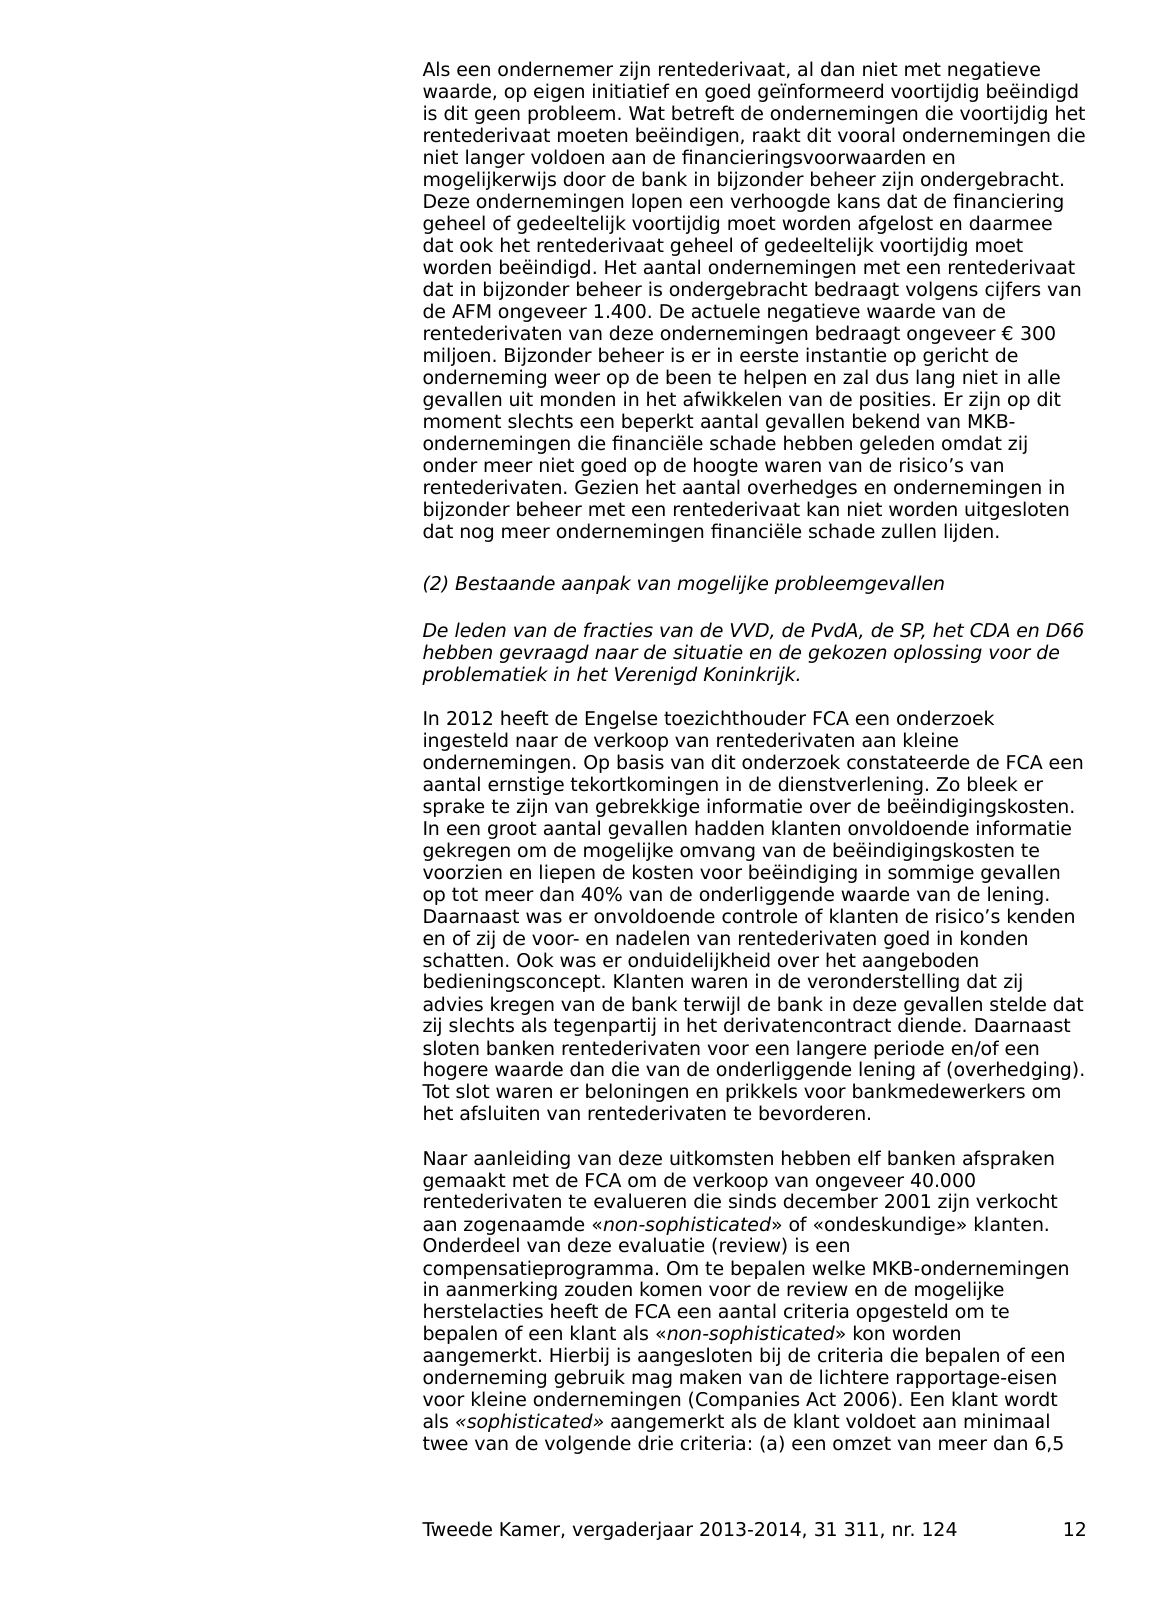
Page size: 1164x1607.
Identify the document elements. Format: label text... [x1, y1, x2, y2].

text De leden van de fracties van de VVD, de PvdA, de SP, het CDA en D66 hebben gevraagd naar de situatie en de gekozen oplossing voor de problematiek in het Verenigd Koninkrijk. [422, 619, 1087, 686]
subtitle (2) Bestaande aanpak van mogelijke probleemgevallen [422, 573, 1087, 594]
text Naar aanleiding van deze uitkomsten hebben elf banken afspraken gemaakt met de FCA om de verkoop van ongeveer 40.000 rentederivaten te evalueren die sinds december 2001 zijn verkocht aan zogenaamde «non-sophisticated» of «ondeskundige» klanten. Onderdeel van deze evaluatie (review) is een compensatieprogramma. Om te bepalen welke MKB-ondernemingen in aanmerking zouden komen voor de review en de mogelijke herstelacties heeft de FCA een aantal criteria opgesteld om te bepalen of een klant als «non-sophisticated» kon worden aangemerkt. Hierbij is aangesloten bij de criteria die bepalen of een onderneming gebruik mag maken van de lichtere rapportage-eisen voor kleine ondernemingen (Companies Act 2006). Een klant wordt als «sophisticated» aangemerkt als de klant voldoet aan minimaal twee van de volgende drie criteria: (a) een omzet van meer dan 6,5 [422, 1147, 1087, 1455]
text In 2012 heeft de Engelse toezichthouder FCA een onderzoek ingesteld naar de verkoop van rentederivaten aan kleine ondernemingen. Op basis van dit onderzoek constateerde de FCA een aantal ernstige tekortkomingen in de dienstverlening. Zo bleek er sprake te zijn van gebrekkige informatie over de beëindigingskosten. In een groot aantal gevallen hadden klanten onvoldoende informatie gekregen om de mogelijke omvang van de beëindigingskosten te voorzien en liepen de kosten voor beëindiging in sommige gevallen op tot meer dan 40% van de onderliggende waarde van de lening. Daarnaast was er onvoldoende controle of klanten de risico’s kenden en of zij de voor- en nadelen van rentederivaten goed in konden schatten. Ook was er onduidelijkheid over het aangeboden bedieningsconcept. Klanten waren in de veronderstelling dat zij advies kregen van de bank terwijl de bank in deze gevallen stelde dat zij slechts als tegenpartij in het derivatencontract diende. Daarnaast sloten banken rentederivaten voor een langere periode en/of een hogere waarde dan die van de onderliggende lening af (overhedging). Tot slot waren er beloningen en prikkels voor bankmedewerkers om het afsluiten van rentederivaten te bevorderen. [422, 708, 1087, 1125]
text Als een ondernemer zijn rentederivaat, al dan niet met negatieve waarde, op eigen initiatief en goed geïnformeerd voortijdig beëindigd is dit geen probleem. Wat betreft de ondernemingen die voortijdig het rentederivaat moeten beëindigen, raakt dit vooral ondernemingen die niet langer voldoen aan de financieringsvoorwaarden en mogelijkerwijs door de bank in bijzonder beheer zijn ondergebracht. Deze ondernemingen lopen een verhoogde kans dat de financiering geheel of gedeeltelijk voortijdig moet worden afgelost en daarmee dat ook het rentederivaat geheel of gedeeltelijk voortijdig moet worden beëindigd. Het aantal ondernemingen met een rentederivaat dat in bijzonder beheer is ondergebracht bedraagt volgens cijfers van de AFM ongeveer 1.400. De actuele negatieve waarde van de rentederivaten van deze ondernemingen bedraagt ongeveer € 300 miljoen. Bijzonder beheer is er in eerste instantie op gericht de onderneming weer op de been te helpen en zal dus lang niet in alle gevallen uit monden in het afwikkelen van de posities. Er zijn op dit moment slechts een beperkt aantal gevallen bekend van MKB-ondernemingen die financiële schade hebben geleden omdat zij onder meer niet goed op de hoogte waren van de risico’s van rentederivaten. Gezien het aantal overhedges en ondernemingen in bijzonder beheer met een rentederivaat kan niet worden uitgesloten dat nog meer ondernemingen financiële schade zullen lijden. [422, 59, 1087, 543]
